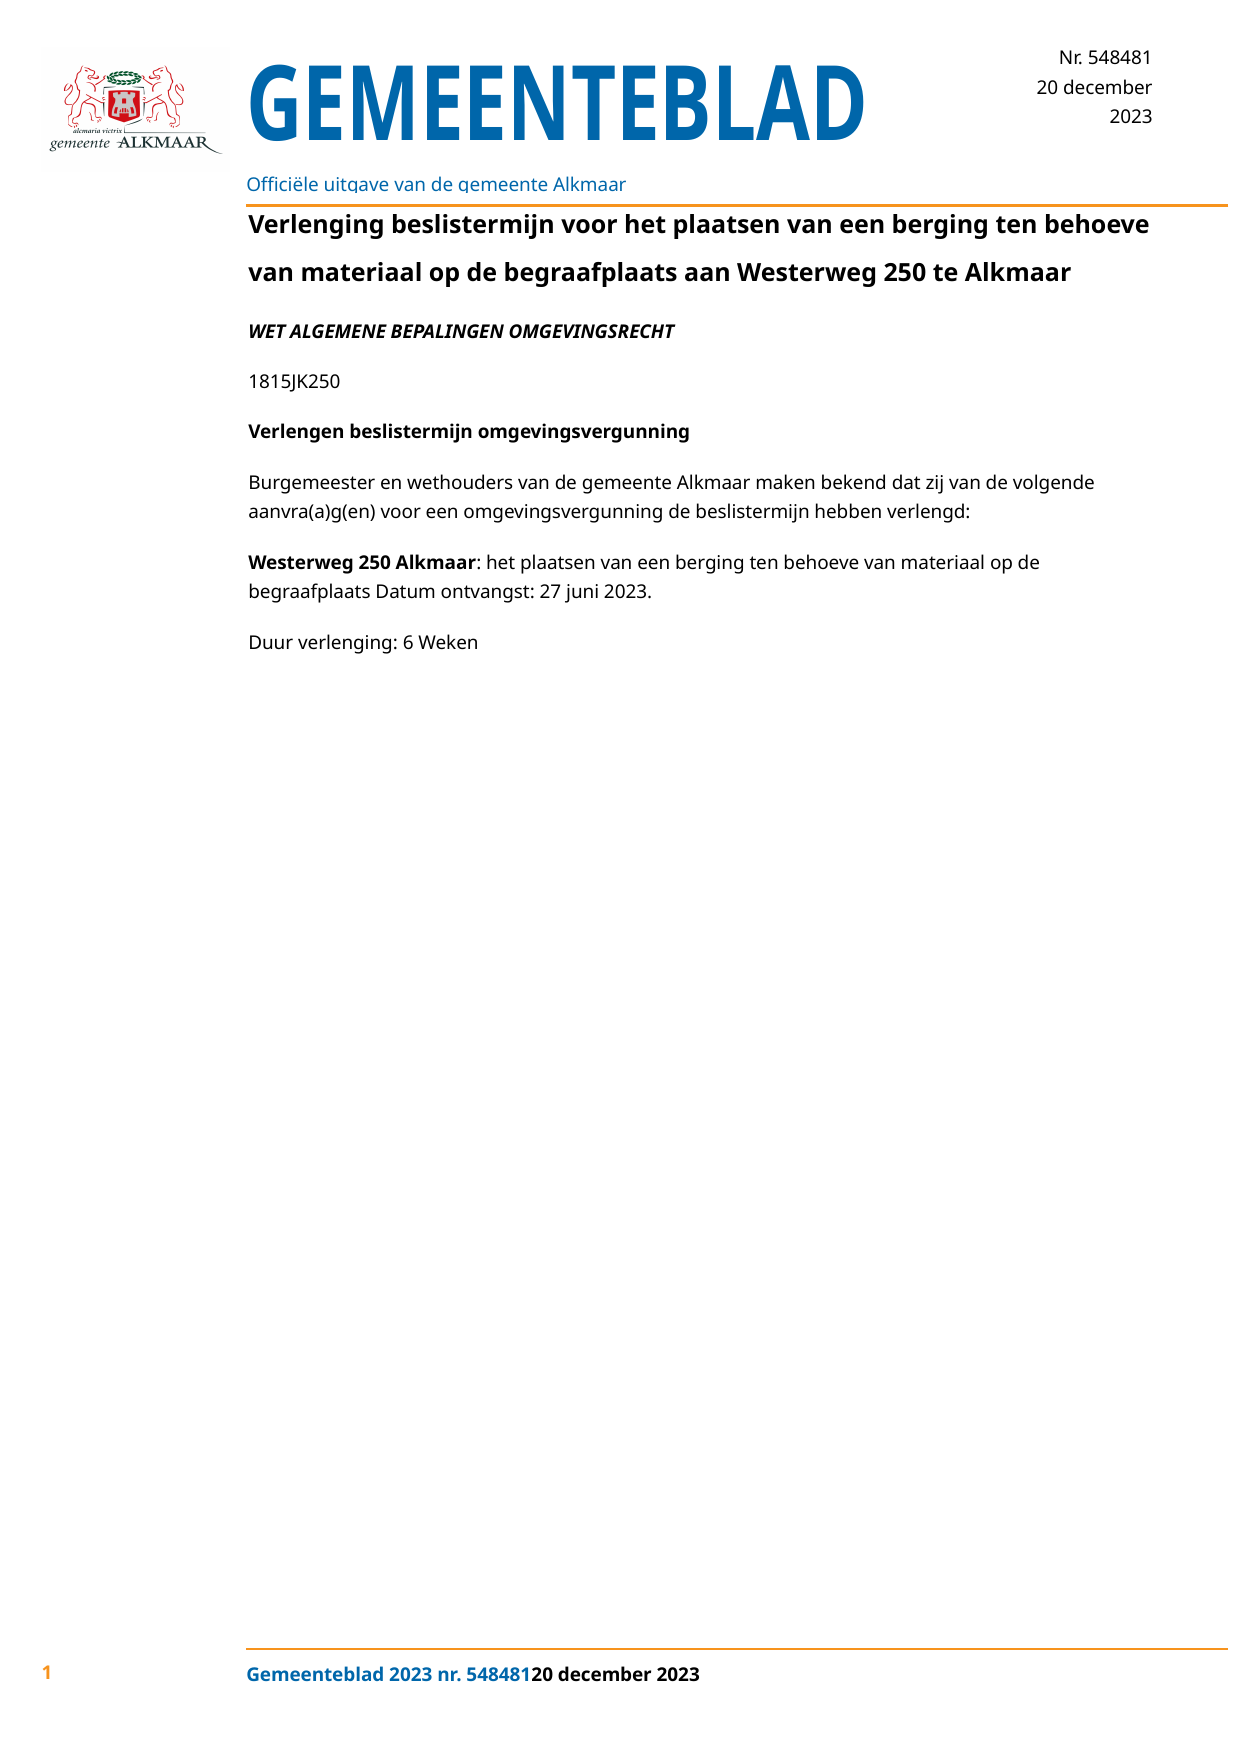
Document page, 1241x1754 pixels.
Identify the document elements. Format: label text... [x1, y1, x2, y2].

text Duur verlenging: 6 Weken [248, 629, 1152, 655]
text Verlenging beslistermijn voor het plaatsen van een berging ten behoeve van materiaal op de begraafplaats aan Westerweg 250 te Alkmaar [248, 207, 1152, 288]
picture [41, 47, 231, 172]
text Westerweg 250 Alkmaar: het plaatsen van een berging ten behoeve van materiaal op de begraafplaats Datum ontvangst: 27 juni 2023. [248, 549, 1152, 604]
text WET ALGEMENE BEPALINGEN OMGEVINGSRECHT [248, 318, 1152, 344]
text Burgemeester en wethouders van de gemeente Alkmaar maken bekend dat zij van de volgende aanvra(a)g(en) voor een omgevingsvergunning de beslistermijn hebben verlengd: [248, 469, 1152, 524]
text Verlengen beslistermijn omgevingsvergunning [248, 419, 1152, 444]
text 1815JK250 [248, 368, 1152, 394]
